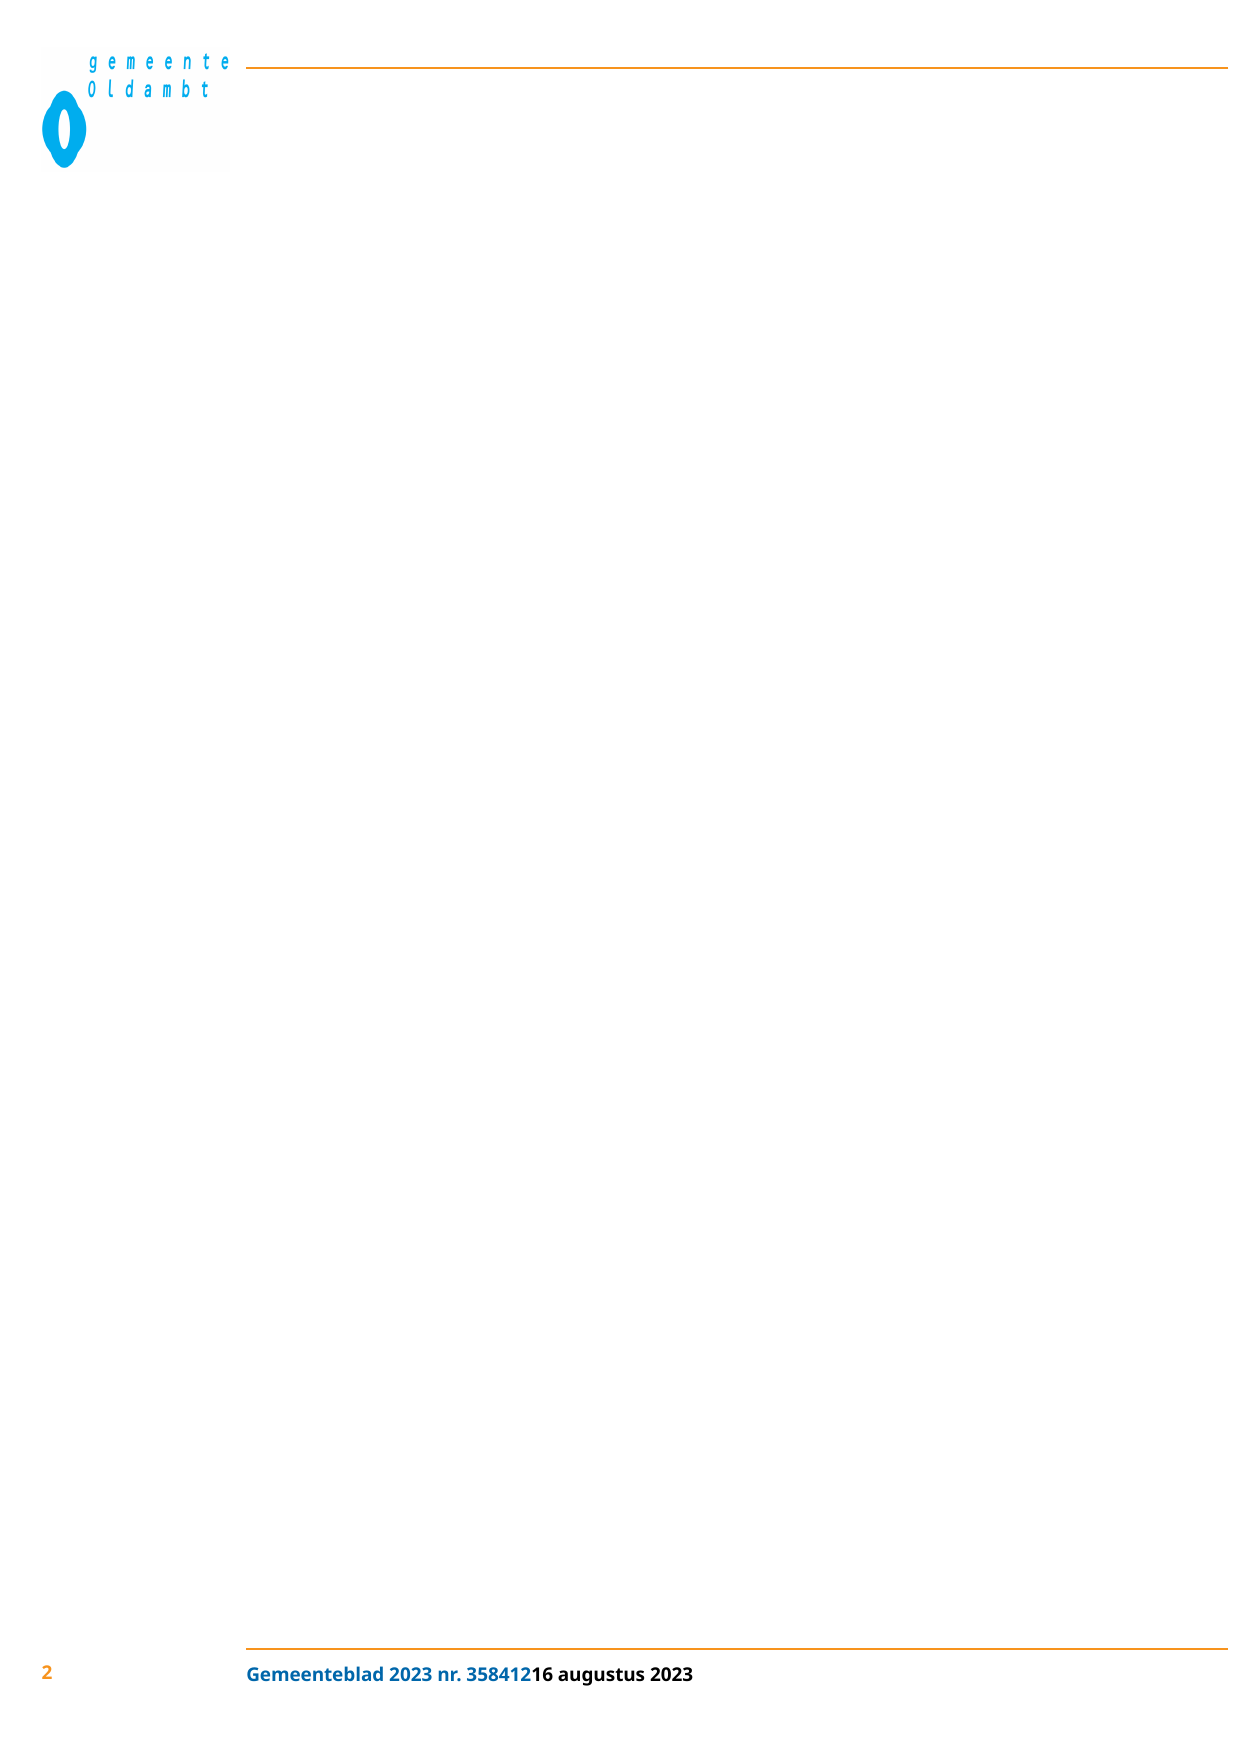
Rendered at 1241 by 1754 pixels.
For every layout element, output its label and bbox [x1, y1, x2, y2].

picture [41, 47, 231, 172]
